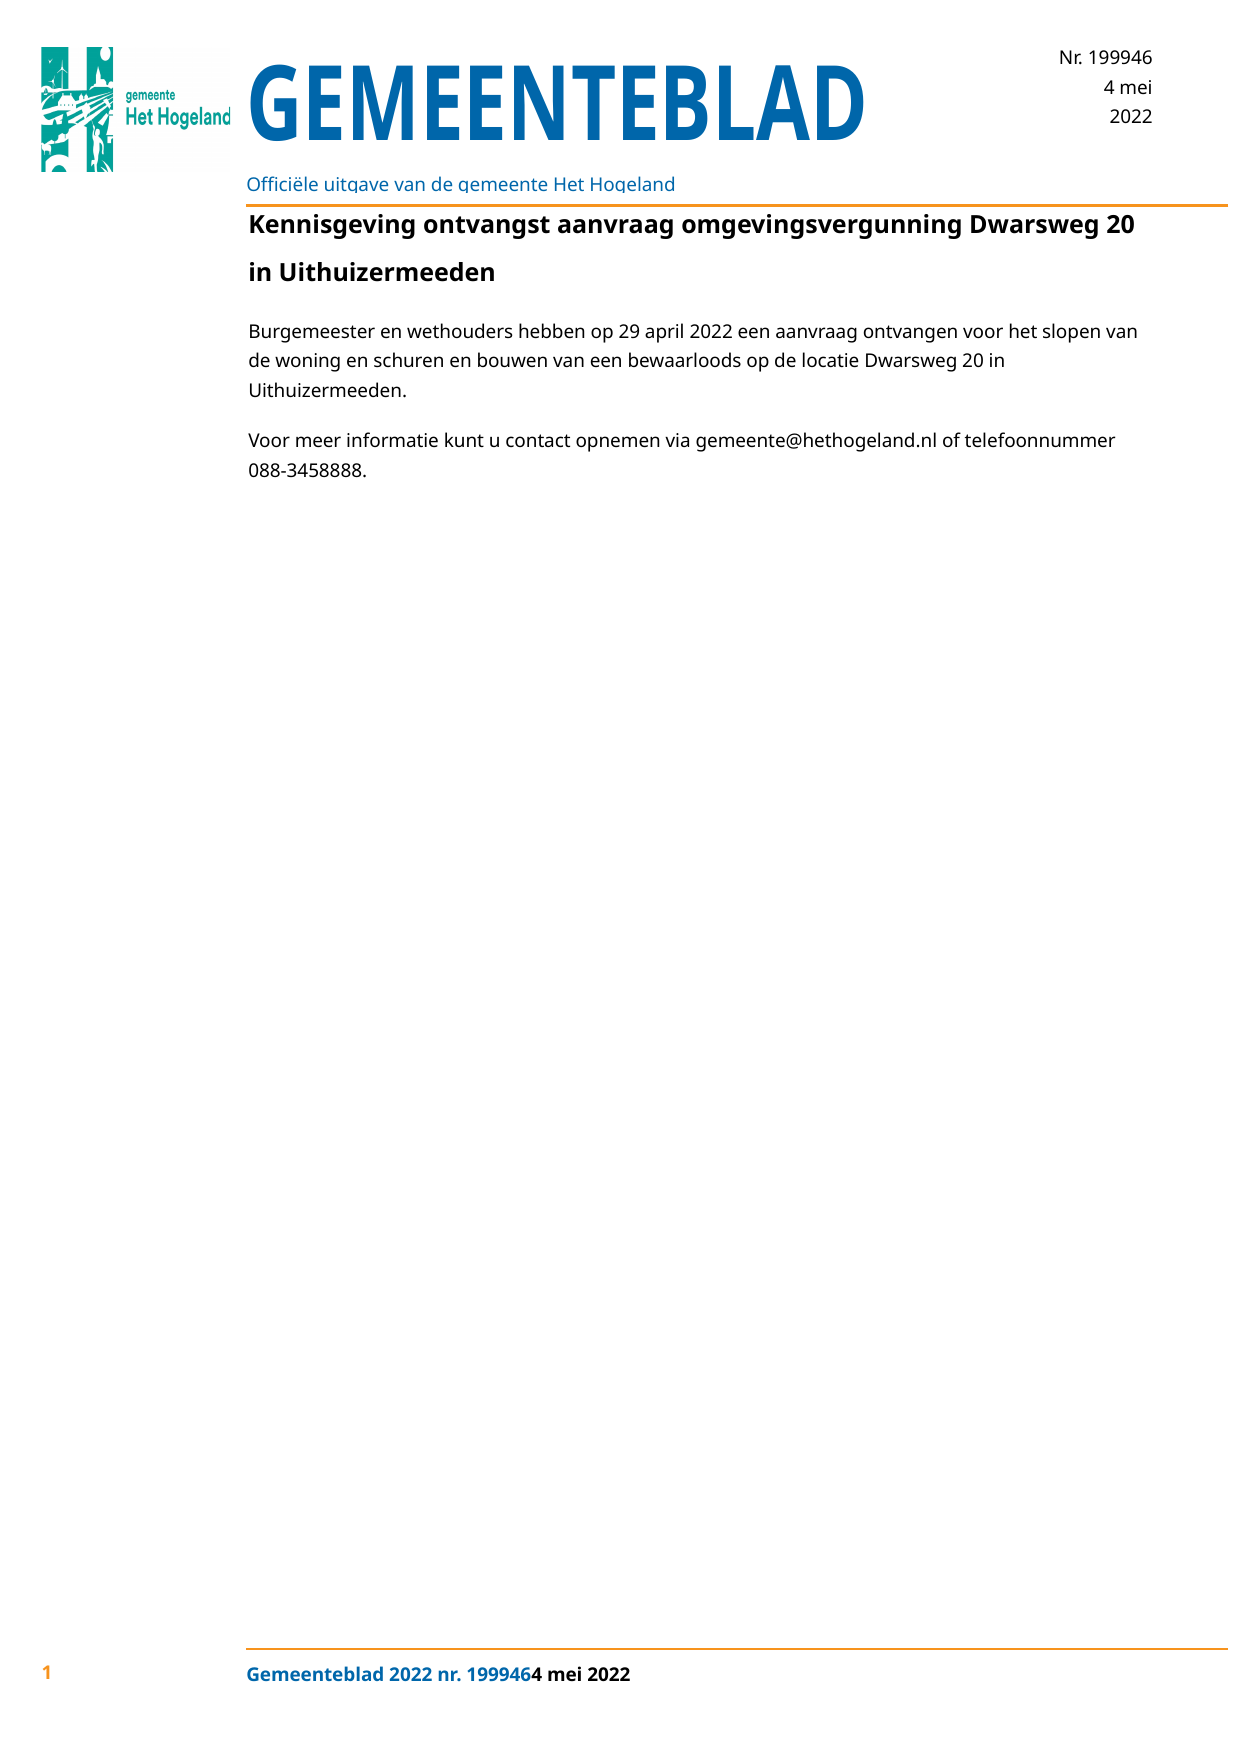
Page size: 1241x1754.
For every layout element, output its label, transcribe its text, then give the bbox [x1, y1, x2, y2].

picture [41, 47, 231, 172]
text Kennisgeving ontvangst aanvraag omgevingsvergunning Dwarsweg 20 in Uithuizermeeden [248, 207, 1152, 288]
text Voor meer informatie kunt u contact opnemen via gemeente@hethogeland.nl of telefoonnummer 088-3458888. [248, 427, 1152, 483]
text Burgemeester en wethouders hebben op 29 april 2022 een aanvraag ontvangen voor het slopen van de woning en schuren en bouwen van een bewaarloods op de locatie Dwarsweg 20 in Uithuizermeeden. [248, 318, 1152, 403]
